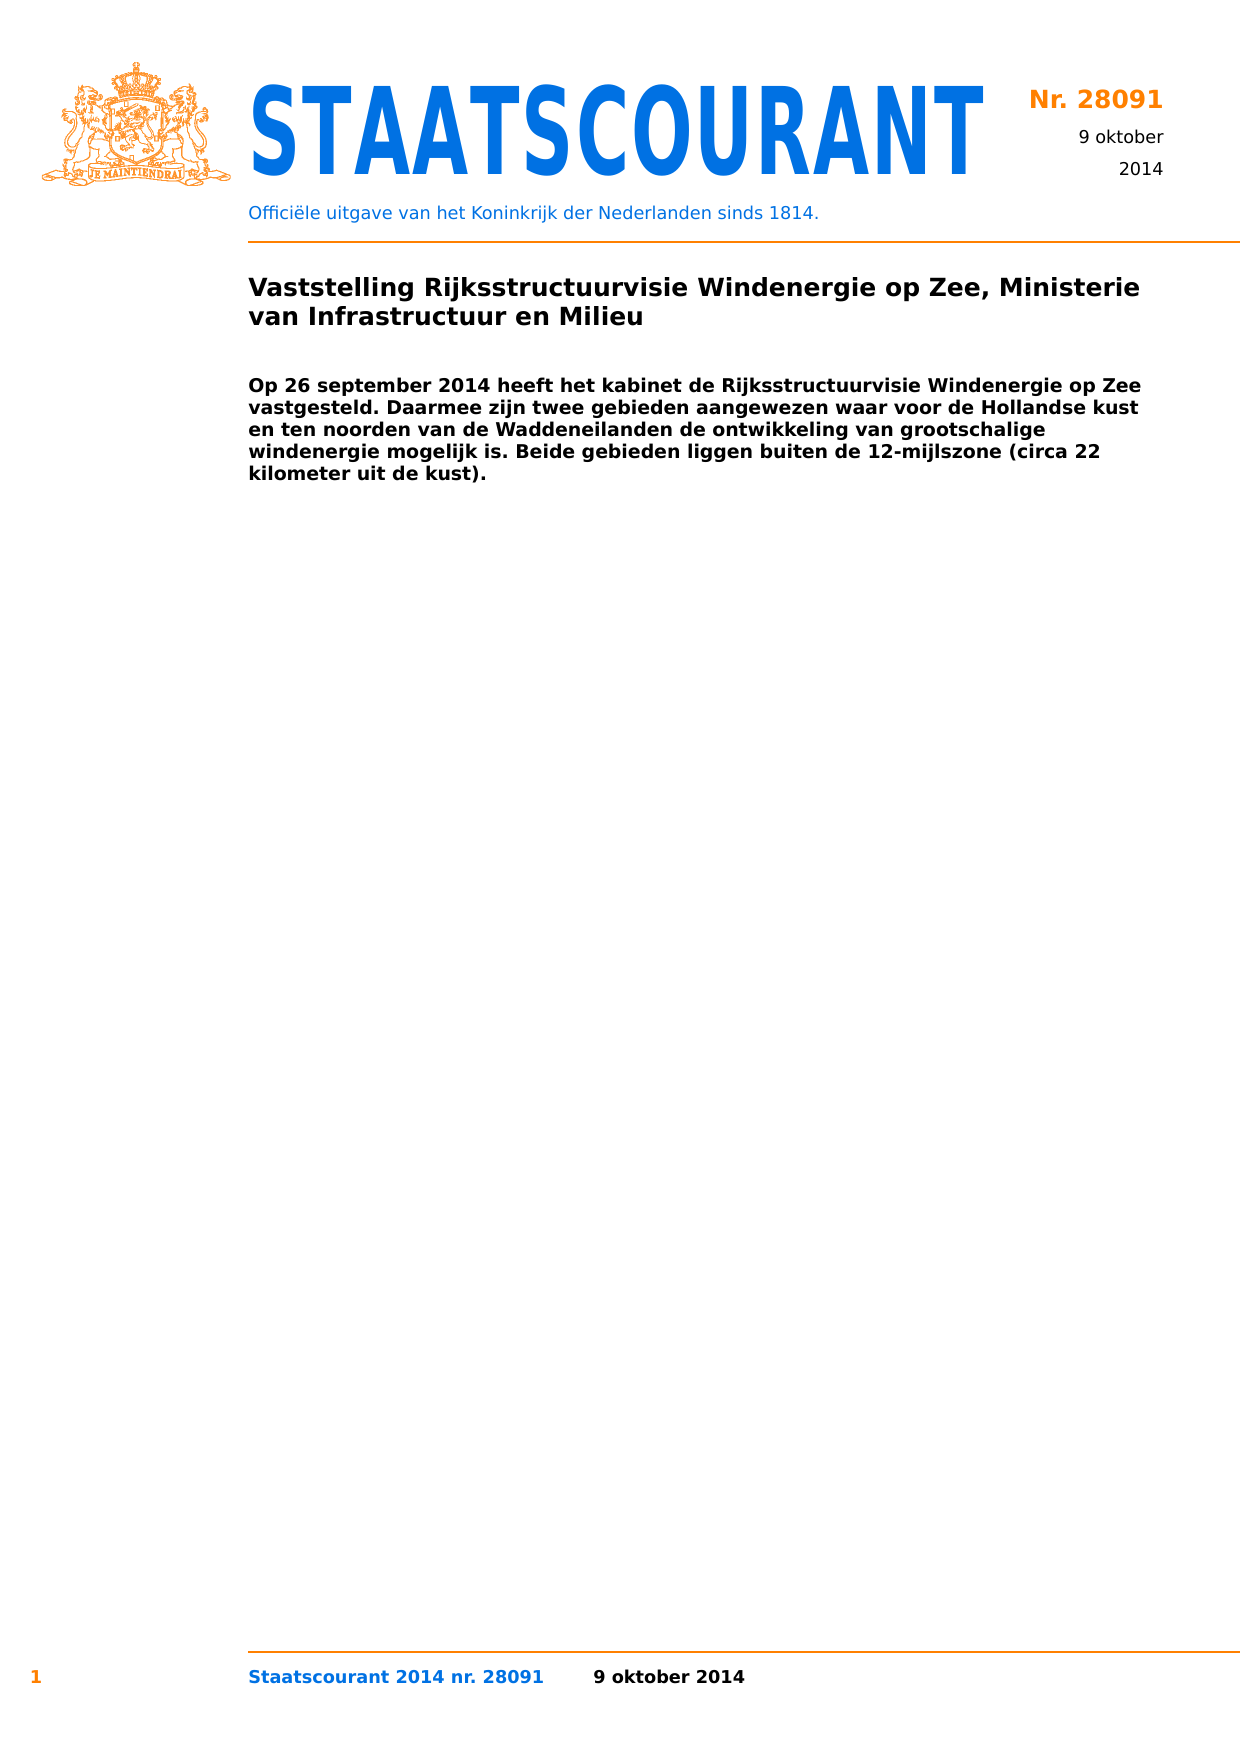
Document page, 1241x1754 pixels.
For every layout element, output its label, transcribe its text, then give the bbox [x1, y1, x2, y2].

text Op 26 september 2014 heeft het kabinet de Rijksstructuurvisie Windenergie op Zee vastgesteld. Daarmee zijn twee gebieden aangewezen waar voor de Hollandse kust en ten noorden van de Waddeneilanden de ontwikkeling van grootschalige windenergie mogelijk is. Beide gebieden liggen buiten de 12-mijlszone (circa 22 kilometer uit de kust). [248, 375, 1163, 485]
subtitle Vaststelling Rijksstructuurvisie Windenergie op Zee, Ministerie van Infrastructuur en Milieu [248, 273, 1163, 331]
table_cell 9 oktober [998, 121, 1240, 153]
table_header STAATSCOURANT [248, 62, 998, 203]
picture [41, 62, 231, 186]
table_header Nr. 28091 [998, 62, 1240, 121]
table_cell 2014 [998, 153, 1240, 203]
table_cell Officiële uitgave van het Koninkrijk der Nederlanden sinds 1814. [248, 203, 1240, 241]
table_header [25, 62, 248, 241]
